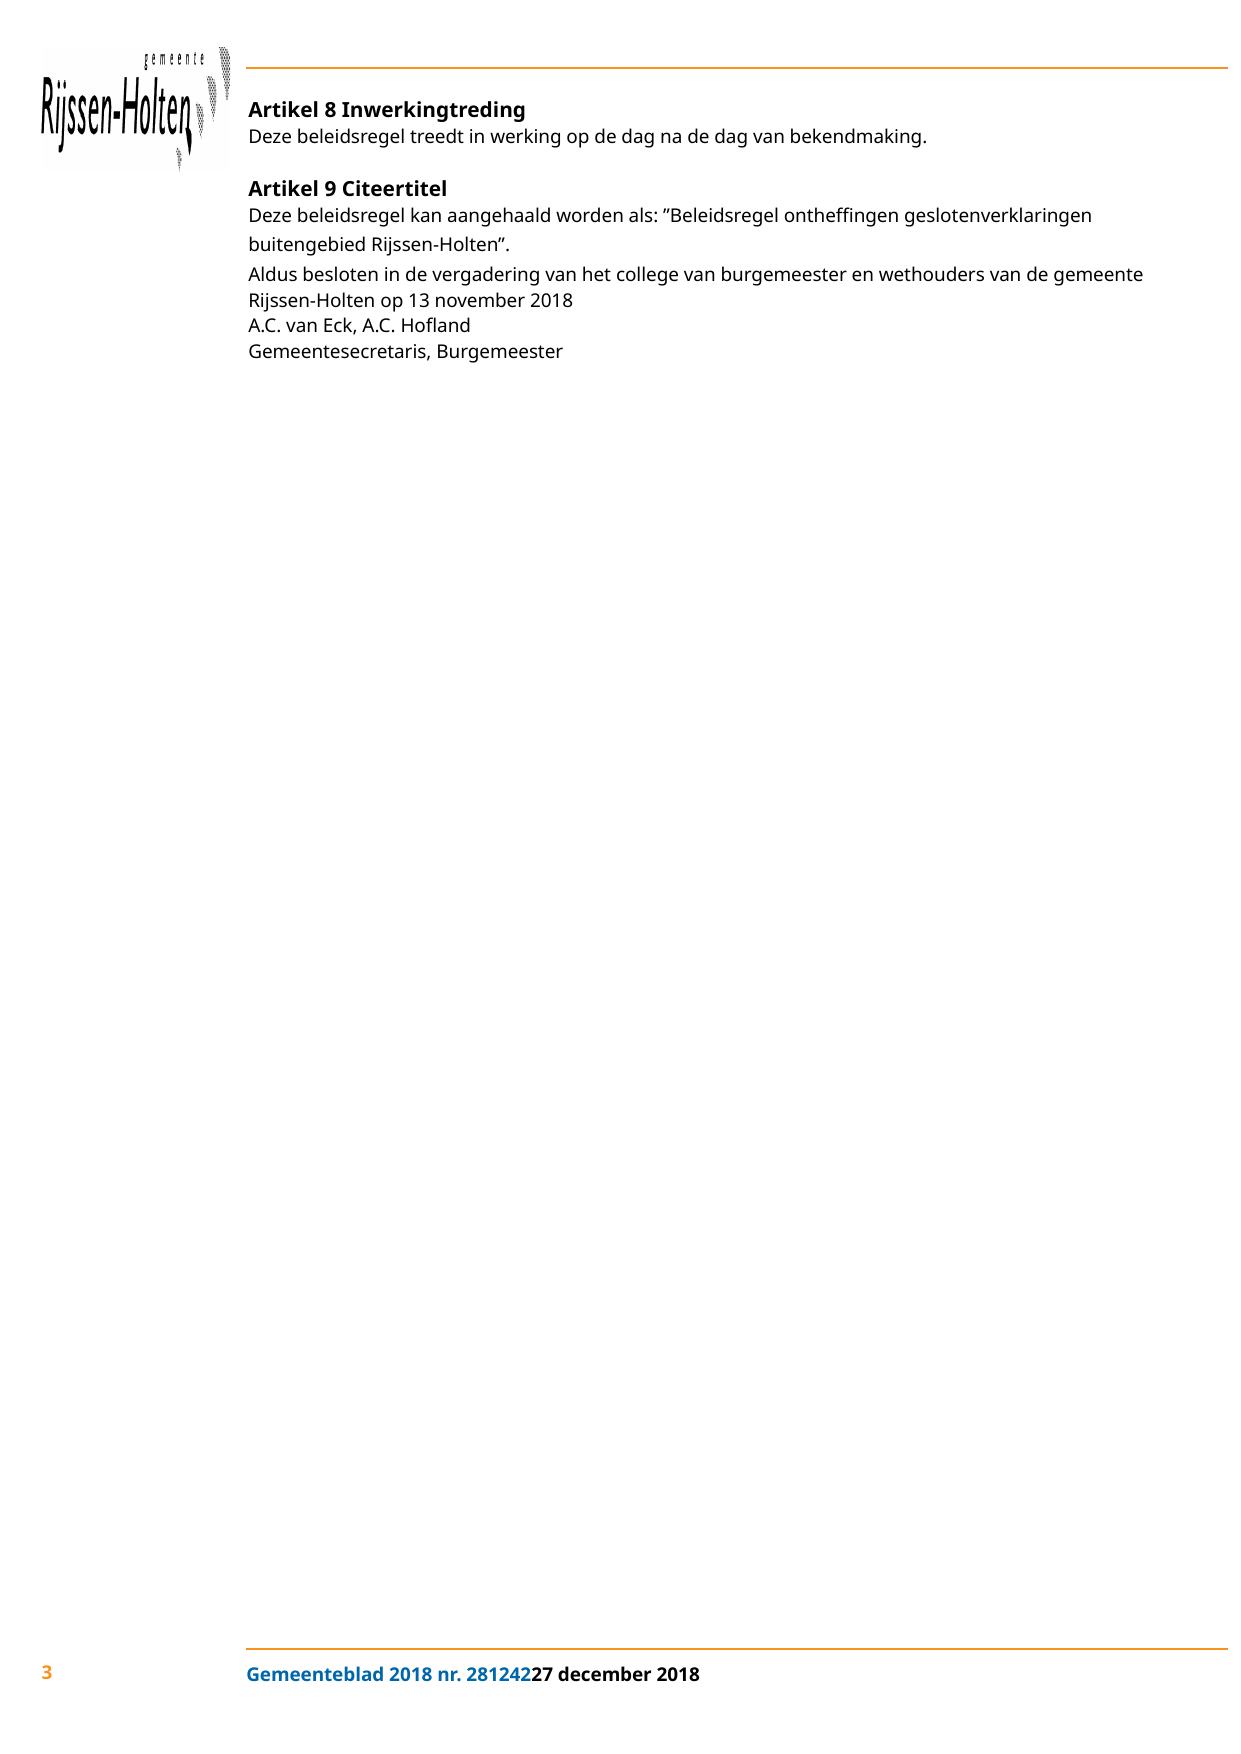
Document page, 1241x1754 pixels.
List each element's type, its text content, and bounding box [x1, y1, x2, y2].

text Deze beleidsregel kan aangehaald worden als: ”Beleidsregel ontheffingen geslotenverklaringen buitengebied Rijssen-Holten”. [248, 202, 1152, 257]
text Deze beleidsregel treedt in werking op de dag na de dag van bekendmaking. [248, 123, 1152, 149]
text Artikel 8 Inwerkingtreding [248, 95, 1152, 123]
text Gemeentesecretaris, Burgemeester [248, 338, 1152, 364]
text A.C. van Eck, A.C. Hofland [248, 313, 1152, 338]
text Artikel 9 Citeertitel [248, 174, 1152, 202]
picture [41, 47, 231, 172]
text Aldus besloten in de vergadering van het college van burgemeester en wethouders van de gemeente Rijssen-Holten op 13 november 2018 [248, 261, 1152, 313]
